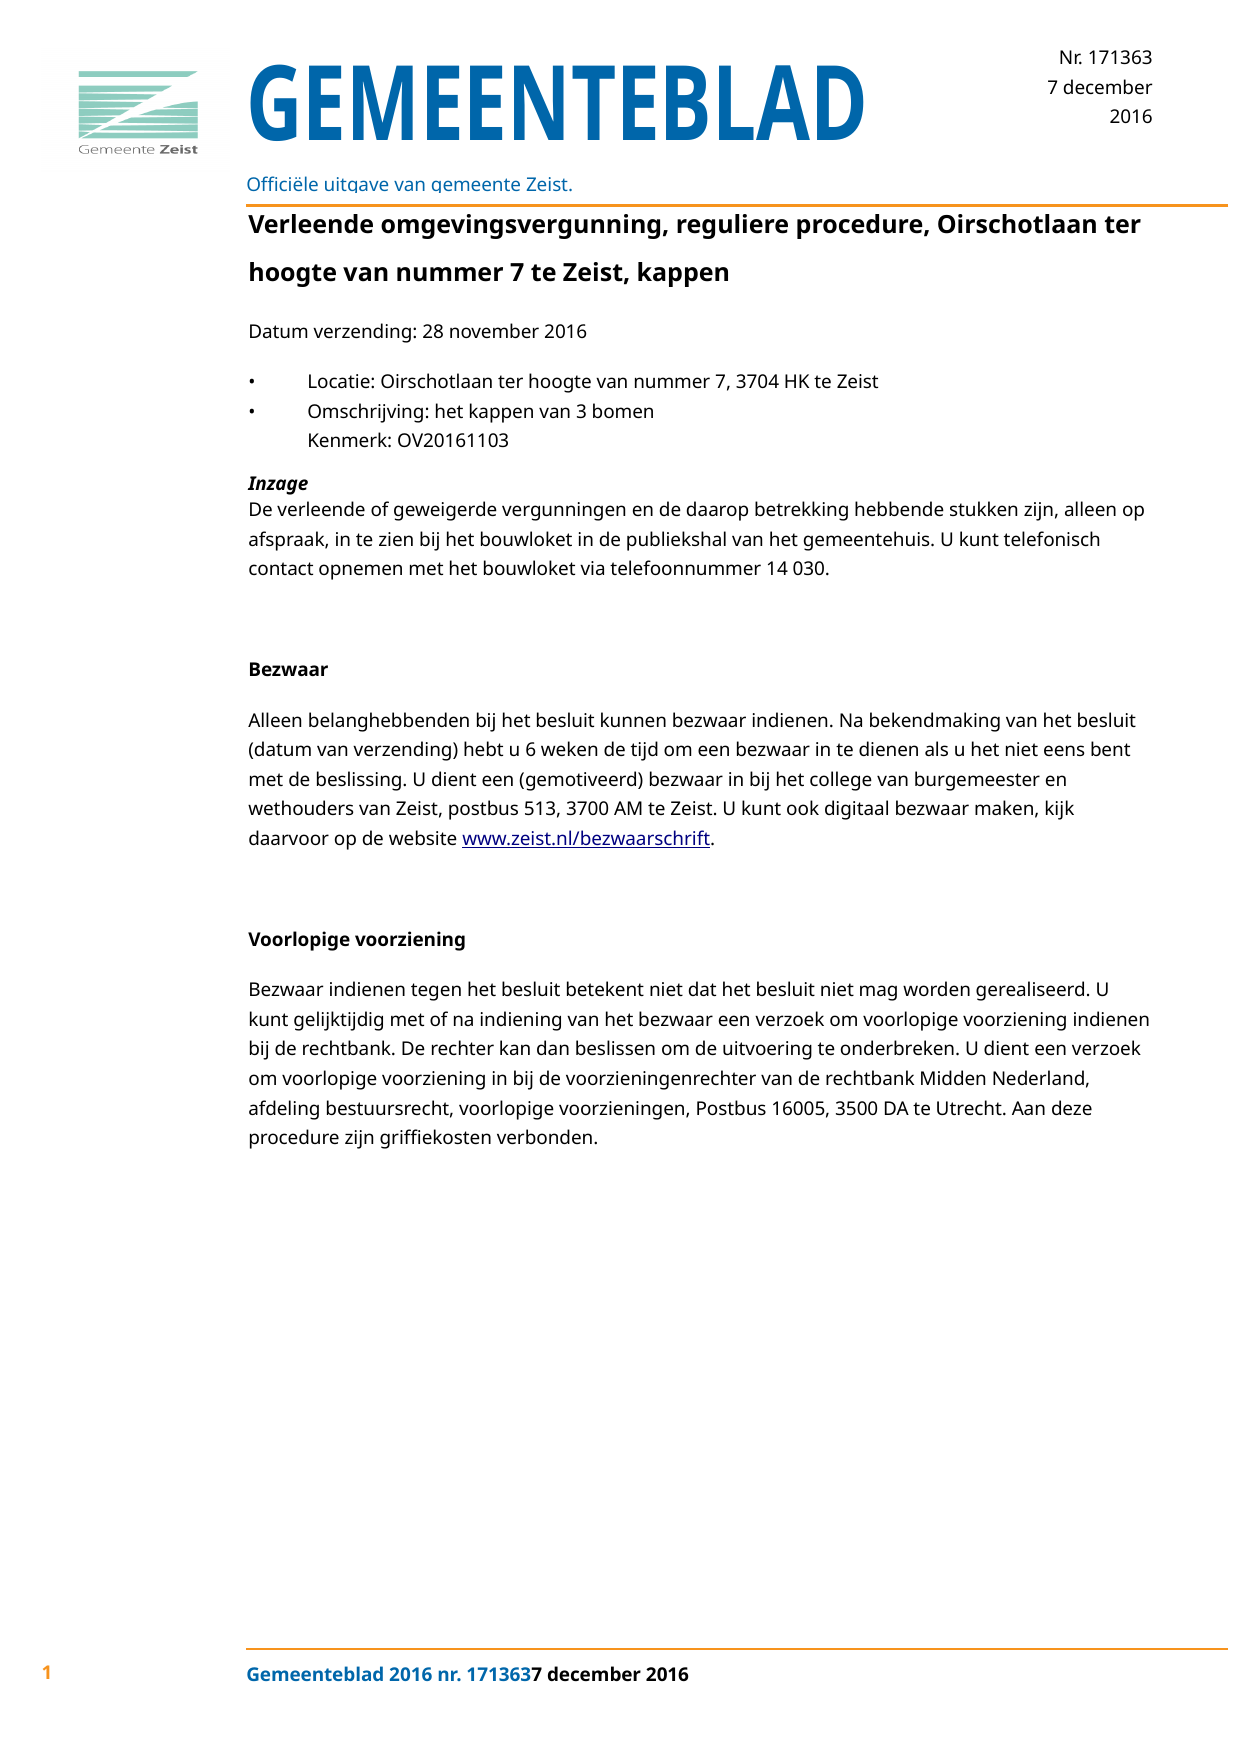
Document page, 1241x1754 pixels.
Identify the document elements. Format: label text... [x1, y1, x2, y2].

list Locatie: Oirschotlaan ter hoogte van nummer 7, 3704 HK te Zeist [248, 368, 1152, 394]
picture [41, 47, 231, 172]
text Voorlopige voorziening [248, 926, 1152, 952]
text Datum verzending: 28 november 2016 [248, 318, 1152, 344]
text De verleende of geweigerde vergunningen en de daarop betrekking hebbende stukken zijn, alleen op afspraak, in te zien bij het bouwloket in de publiekshal van het gemeentehuis. U kunt telefonisch contact opnemen met het bouwloket via telefoonnummer 14 030. [248, 496, 1152, 581]
text Inzage [248, 471, 1152, 496]
text Alleen belanghebbenden bij het besluit kunnen bezwaar indienen. Na bekendmaking van het besluit (datum van verzending) hebt u 6 weken de tijd om een bezwaar in te dienen als u het niet eens bent met de beslissing. U dient een (gemotiveerd) bezwaar in bij het college van burgemeester en wethouders van Zeist, postbus 513, 3700 AM te Zeist. U kunt ook digitaal bezwaar maken, kijk daarvoor op de website www.zeist.nl/bezwaarschrift. [248, 707, 1152, 851]
text Verleende omgevingsvergunning, reguliere procedure, Oirschotlaan ter hoogte van nummer 7 te Zeist, kappen [248, 207, 1152, 288]
text Bezwaar [248, 656, 1152, 682]
list Omschrijving: het kappen van 3 bomen [248, 398, 1152, 424]
list Kenmerk: OV20161103 [248, 427, 1152, 453]
text Bezwaar indienen tegen het besluit betekent niet dat het besluit niet mag worden gerealiseerd. U kunt gelijktijdig met of na indiening van het bezwaar een verzoek om voorlopige voorziening indienen bij de rechtbank. De rechter kan dan beslissen om de uitvoering te onderbreken. U dient een verzoek om voorlopige voorziening in bij de voorzieningenrechter van de rechtbank Midden Nederland, afdeling bestuursrecht, voorlopige voorzieningen, Postbus 16005, 3500 DA te Utrecht. Aan deze procedure zijn griffiekosten verbonden. [248, 976, 1152, 1150]
